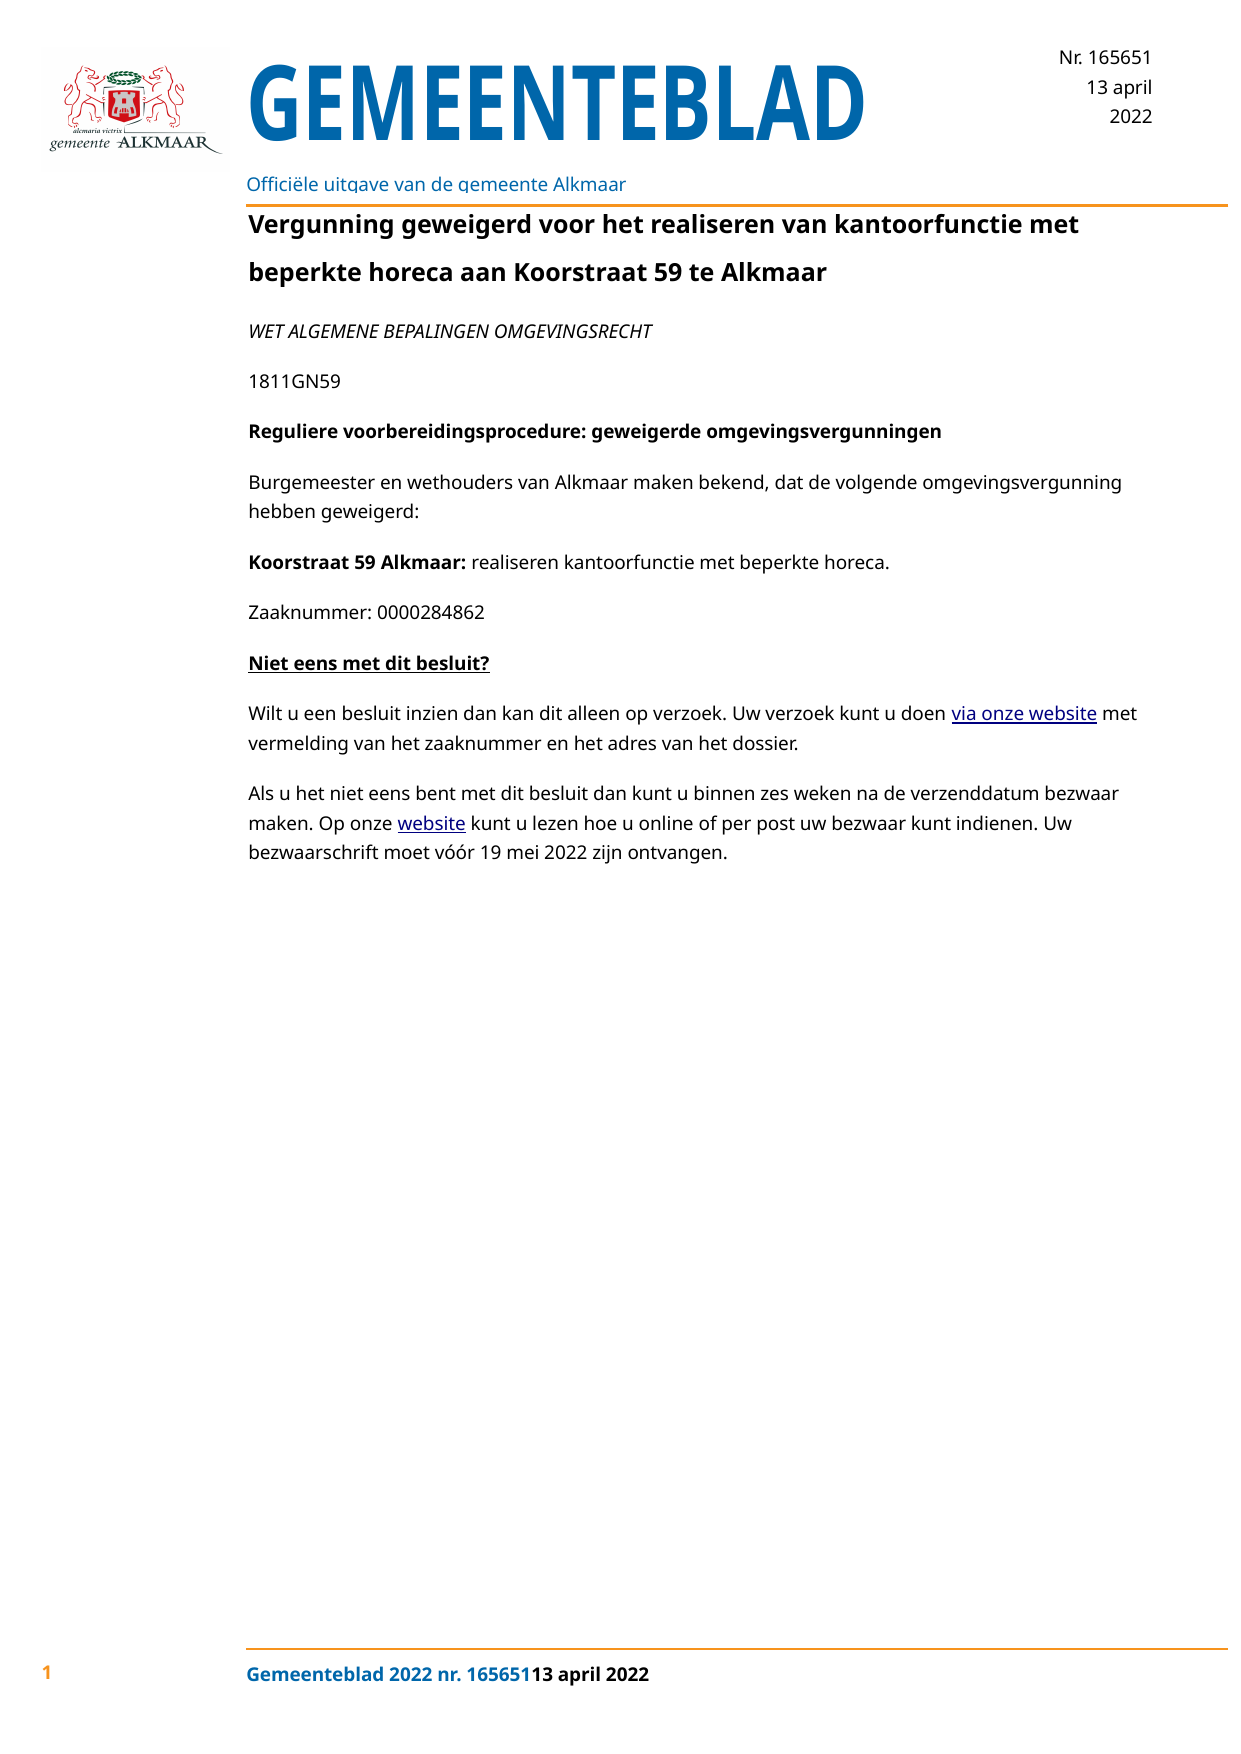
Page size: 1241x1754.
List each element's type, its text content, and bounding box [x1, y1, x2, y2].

text Burgemeester en wethouders van Alkmaar maken bekend, dat de volgende omgevingsvergunning hebben geweigerd: [248, 469, 1152, 524]
picture [41, 47, 231, 172]
text 1811GN59 [248, 368, 1152, 394]
text Als u het niet eens bent met dit besluit dan kunt u binnen zes weken na de verzenddatum bezwaar maken. Op onze website kunt u lezen hoe u online of per post uw bezwaar kunt indienen. Uw bezwaarschrift moet vóór 19 mei 2022 zijn ontvangen. [248, 780, 1152, 865]
text Wilt u een besluit inzien dan kan dit alleen op verzoek. Uw verzoek kunt u doen via onze website met vermelding van het zaaknummer en het adres van het dossier. [248, 700, 1152, 756]
text Zaaknummer: 0000284862 [248, 599, 1152, 625]
text Niet eens met dit besluit? [248, 650, 1152, 676]
text Vergunning geweigerd voor het realiseren van kantoorfunctie met beperkte horeca aan Koorstraat 59 te Alkmaar [248, 207, 1152, 288]
text WET ALGEMENE BEPALINGEN OMGEVINGSRECHT [248, 318, 1152, 344]
text Koorstraat 59 Alkmaar: realiseren kantoorfunctie met beperkte horeca. [248, 549, 1152, 575]
text Reguliere voorbereidingsprocedure: geweigerde omgevingsvergunningen [248, 419, 1152, 444]
